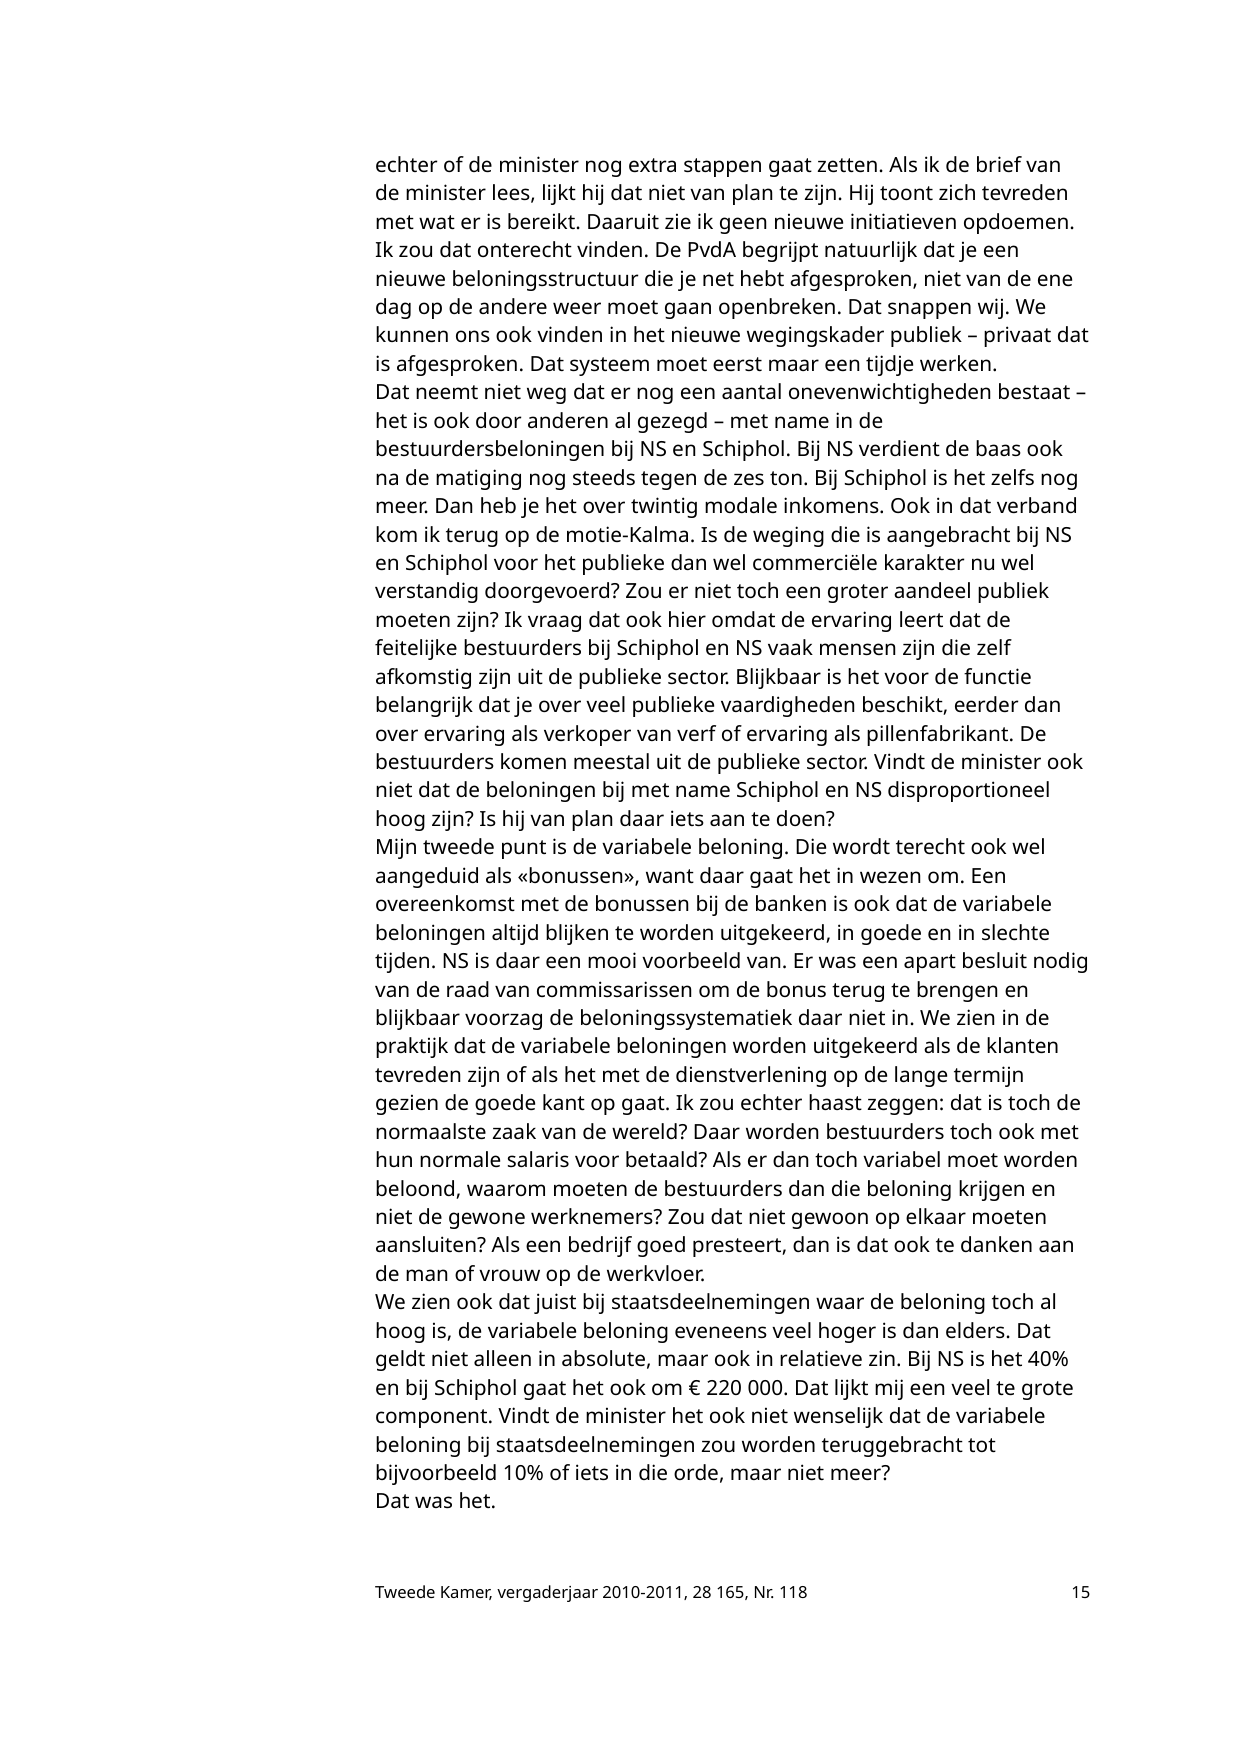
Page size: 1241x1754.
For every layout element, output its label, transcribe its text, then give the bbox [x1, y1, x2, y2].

text Mijn tweede punt is de variabele beloning. Die wordt terecht ook wel aangeduid als «bonussen», want daar gaat het in wezen om. Een overeenkomst met de bonussen bij de banken is ook dat de variabele beloningen altijd blijken te worden uitgekeerd, in goede en in slechte tijden. NS is daar een mooi voorbeeld van. Er was een apart besluit nodig van de raad van commissarissen om de bonus terug te brengen en blijkbaar voorzag de beloningssystematiek daar niet in. We zien in de praktijk dat de variabele beloningen worden uitgekeerd als de klanten tevreden zijn of als het met de dienstverlening op de lange termijn gezien de goede kant op gaat. Ik zou echter haast zeggen: dat is toch de normaalste zaak van de wereld? Daar worden bestuurders toch ook met hun normale salaris voor betaald? Als er dan toch variabel moet worden beloond, waarom moeten de bestuurders dan die beloning krijgen en niet de gewone werknemers? Zou dat niet gewoon op elkaar moeten aansluiten? Als een bedrijf goed presteert, dan is dat ook te danken aan de man of vrouw op de werkvloer. [375, 832, 1090, 1287]
text We zien ook dat juist bij staatsdeelnemingen waar de beloning toch al hoog is, de variabele beloning eveneens veel hoger is dan elders. Dat geldt niet alleen in absolute, maar ook in relatieve zin. Bij NS is het 40% en bij Schiphol gaat het ook om € 220 000. Dat lijkt mij een veel te grote component. Vindt de minister het ook niet wenselijk dat de variabele beloning bij staatsdeelnemingen zou worden teruggebracht tot bijvoorbeeld 10% of iets in die orde, maar niet meer? [375, 1287, 1090, 1487]
text echter of de minister nog extra stappen gaat zetten. Als ik de brief van de minister lees, lijkt hij dat niet van plan te zijn. Hij toont zich tevreden met wat er is bereikt. Daaruit zie ik geen nieuwe initiatieven opdoemen. Ik zou dat onterecht vinden. De PvdA begrijpt natuurlijk dat je een nieuwe beloningsstructuur die je net hebt afgesproken, niet van de ene dag op de andere weer moet gaan openbreken. Dat snappen wij. We kunnen ons ook vinden in het nieuwe wegingskader publiek – privaat dat is afgesproken. Dat systeem moet eerst maar een tijdje werken. [375, 150, 1090, 377]
text Dat neemt niet weg dat er nog een aantal onevenwichtigheden bestaat – het is ook door anderen al gezegd – met name in de bestuurdersbeloningen bij NS en Schiphol. Bij NS verdient de baas ook na de matiging nog steeds tegen de zes ton. Bij Schiphol is het zelfs nog meer. Dan heb je het over twintig modale inkomens. Ook in dat verband kom ik terug op de motie-Kalma. Is de weging die is aangebracht bij NS en Schiphol voor het publieke dan wel commerciële karakter nu wel verstandig doorgevoerd? Zou er niet toch een groter aandeel publiek moeten zijn? Ik vraag dat ook hier omdat de ervaring leert dat de feitelijke bestuurders bij Schiphol en NS vaak mensen zijn die zelf afkomstig zijn uit de publieke sector. Blijkbaar is het voor de functie belangrijk dat je over veel publieke vaardigheden beschikt, eerder dan over ervaring als verkoper van verf of ervaring als pillenfabrikant. De bestuurders komen meestal uit de publieke sector. Vindt de minister ook niet dat de beloningen bij met name Schiphol en NS disproportioneel hoog zijn? Is hij van plan daar iets aan te doen? [375, 377, 1090, 832]
text Dat was het. [375, 1487, 1090, 1515]
